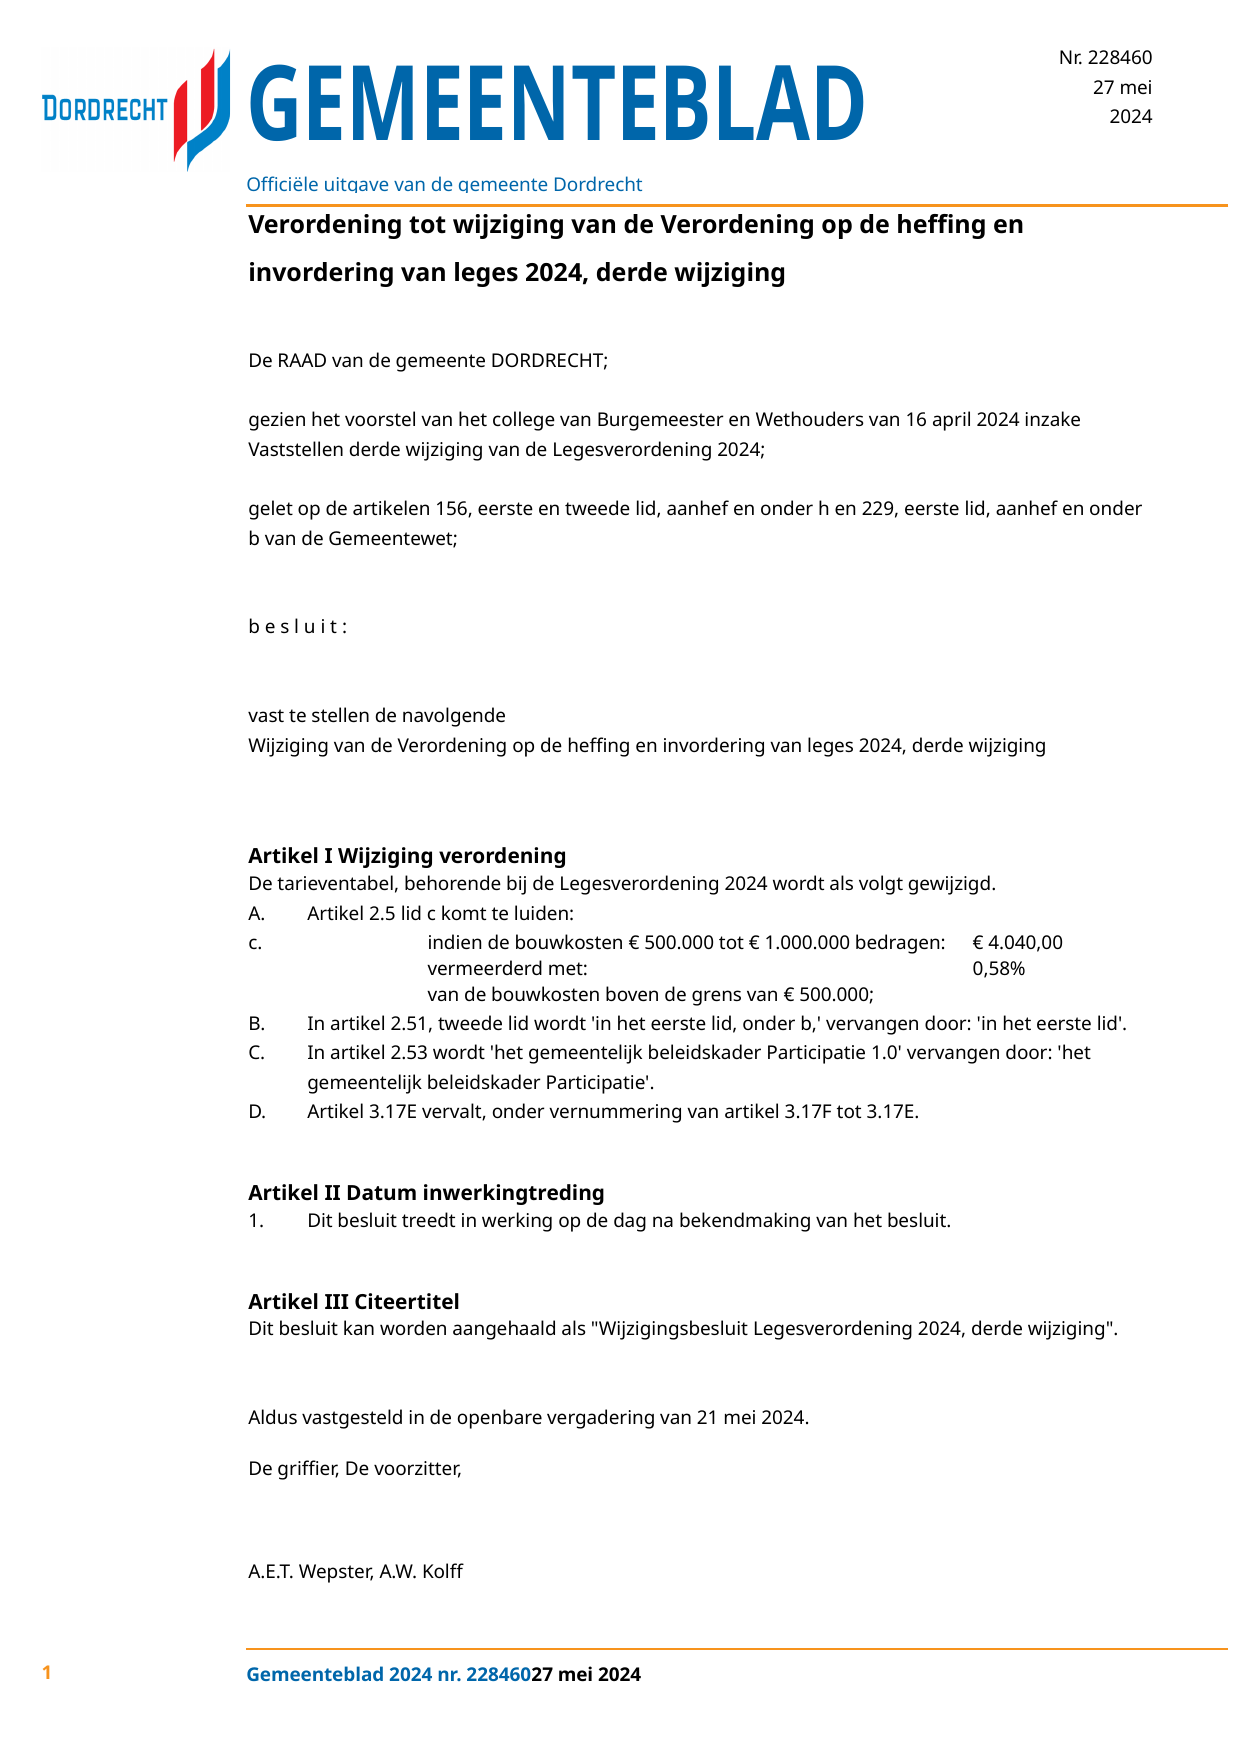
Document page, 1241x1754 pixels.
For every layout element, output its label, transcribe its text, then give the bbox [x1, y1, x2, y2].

list Artikel 2.5 lid c komt te luiden: [248, 900, 1152, 925]
text gezien het voorstel van het college van Burgemeester en Wethouders van 16 april 2024 inzake Vaststellen derde wijziging van de Legesverordening 2024; [248, 407, 1152, 462]
table_header € 4.040,00 [973, 929, 1152, 955]
text De RAAD van de gemeente DORDRECHT; [248, 347, 1152, 373]
list Dit besluit treedt in werking op de dag na bekendmaking van het besluit. [248, 1207, 1152, 1233]
text gelet op de artikelen 156, eerste en tweede lid, aanhef en onder h en 229, eerste lid, aanhef en onder b van de Gemeentewet; [248, 495, 1152, 551]
list In artikel 2.51, tweede lid wordt 'in het eerste lid, onder b,' vervangen door: 'in het eerste lid'. [248, 1010, 1152, 1036]
table_cell 0,58% [973, 955, 1152, 981]
table_header c. [248, 929, 427, 955]
table_header indien de bouwkosten € 500.000 tot € 1.000.000 bedragen: [427, 929, 972, 955]
list In artikel 2.53 wordt 'het gemeentelijk beleidskader Participatie 1.0' vervangen door: 'het gemeentelijk beleidskader Participatie'. [248, 1039, 1152, 1095]
list Artikel 3.17E vervalt, onder vernummering van artikel 3.17F tot 3.17E. [248, 1098, 1152, 1124]
text vast te stellen de navolgende [248, 702, 1152, 728]
table_cell [248, 955, 427, 981]
table_cell vermeerderd met: [427, 955, 972, 981]
text Artikel I Wijziging verordening [248, 842, 1152, 870]
text Aldus vastgesteld in de openbare vergadering van 21 mei 2024. [248, 1404, 1152, 1430]
table_cell [973, 981, 1152, 1007]
table_cell [248, 981, 427, 1007]
text b e s l u i t : [248, 614, 1152, 639]
picture [41, 47, 231, 172]
table_cell van de bouwkosten boven de grens van € 500.000; [427, 981, 972, 1007]
text Artikel III Citeertitel [248, 1287, 1152, 1315]
text De griffier, De voorzitter, [248, 1456, 1152, 1481]
text De tarieventabel, behorende bij de Legesverordening 2024 wordt als volgt gewijzigd. [248, 870, 1152, 896]
text Dit besluit kan worden aangehaald als "Wijzigingsbesluit Legesverordening 2024, derde wijziging". [248, 1315, 1152, 1341]
text A.E.T. Wepster, A.W. Kolff [248, 1558, 1152, 1584]
text Artikel II Datum inwerkingtreding [248, 1178, 1152, 1207]
text Verordening tot wijziging van de Verordening op de heffing en invordering van leges 2024, derde wijziging [248, 207, 1152, 288]
text Wijziging van de Verordening op de heffing en invordering van leges 2024, derde wijziging [248, 732, 1152, 758]
